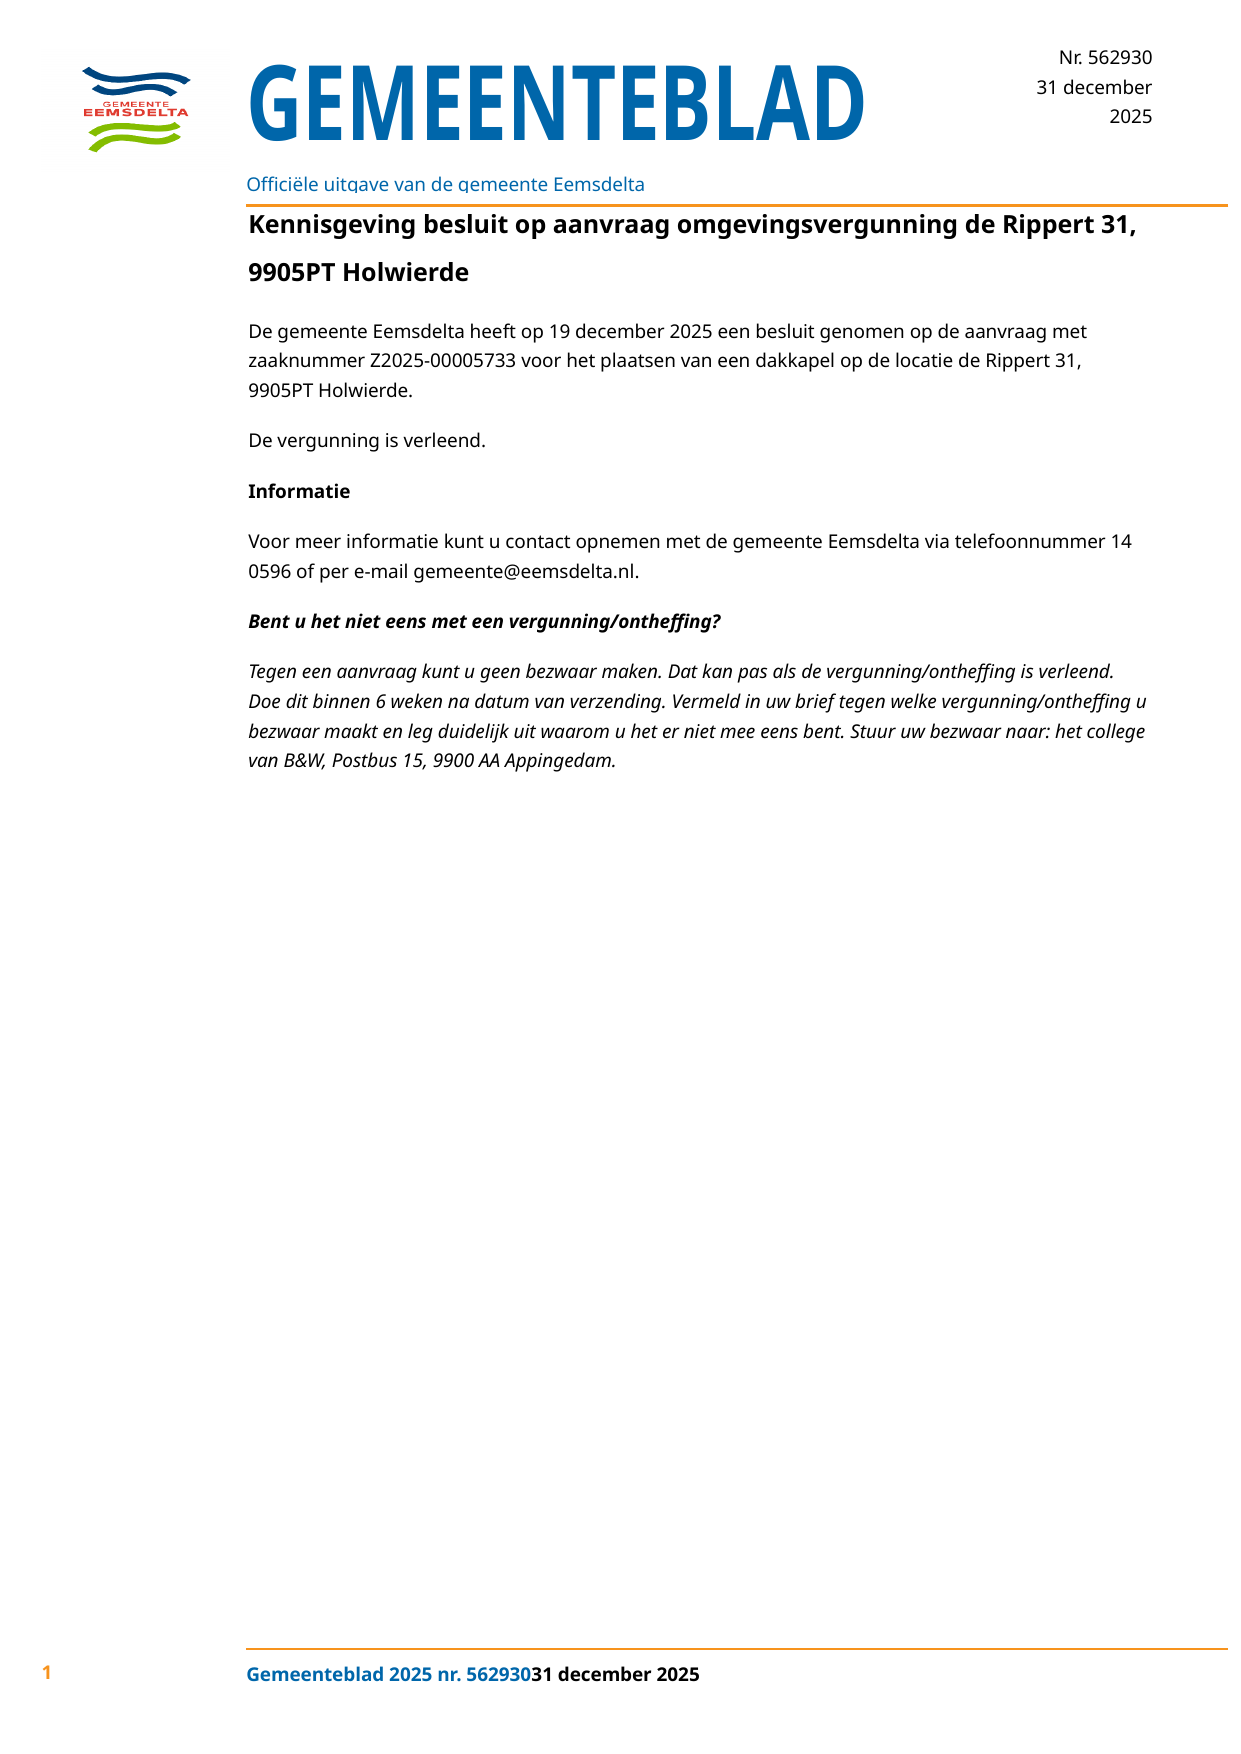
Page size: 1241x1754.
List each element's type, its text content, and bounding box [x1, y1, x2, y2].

text Tegen een aanvraag kunt u geen bezwaar maken. Dat kan pas als de vergunning/ontheffing is verleend. Doe dit binnen 6 weken na datum van verzending. Vermeld in uw brief tegen welke vergunning/ontheffing u bezwaar maakt en leg duidelijk uit waarom u het er niet mee eens bent. Stuur uw bezwaar naar: het college van B&W, Postbus 15, 9900 AA Appingedam. [248, 659, 1152, 773]
text Bent u het niet eens met een vergunning/ontheffing? [248, 608, 1152, 634]
text Informatie [248, 478, 1152, 504]
picture [41, 47, 231, 172]
text Voor meer informatie kunt u contact opnemen met de gemeente Eemsdelta via telefoonnummer 14 0596 of per e-mail gemeente@eemsdelta.nl. [248, 528, 1152, 584]
text De vergunning is verleend. [248, 427, 1152, 453]
text De gemeente Eemsdelta heeft op 19 december 2025 een besluit genomen op de aanvraag met zaaknummer Z2025-00005733 voor het plaatsen van een dakkapel op de locatie de Rippert 31, 9905PT Holwierde. [248, 318, 1152, 403]
text Kennisgeving besluit op aanvraag omgevingsvergunning de Rippert 31, 9905PT Holwierde [248, 207, 1152, 288]
